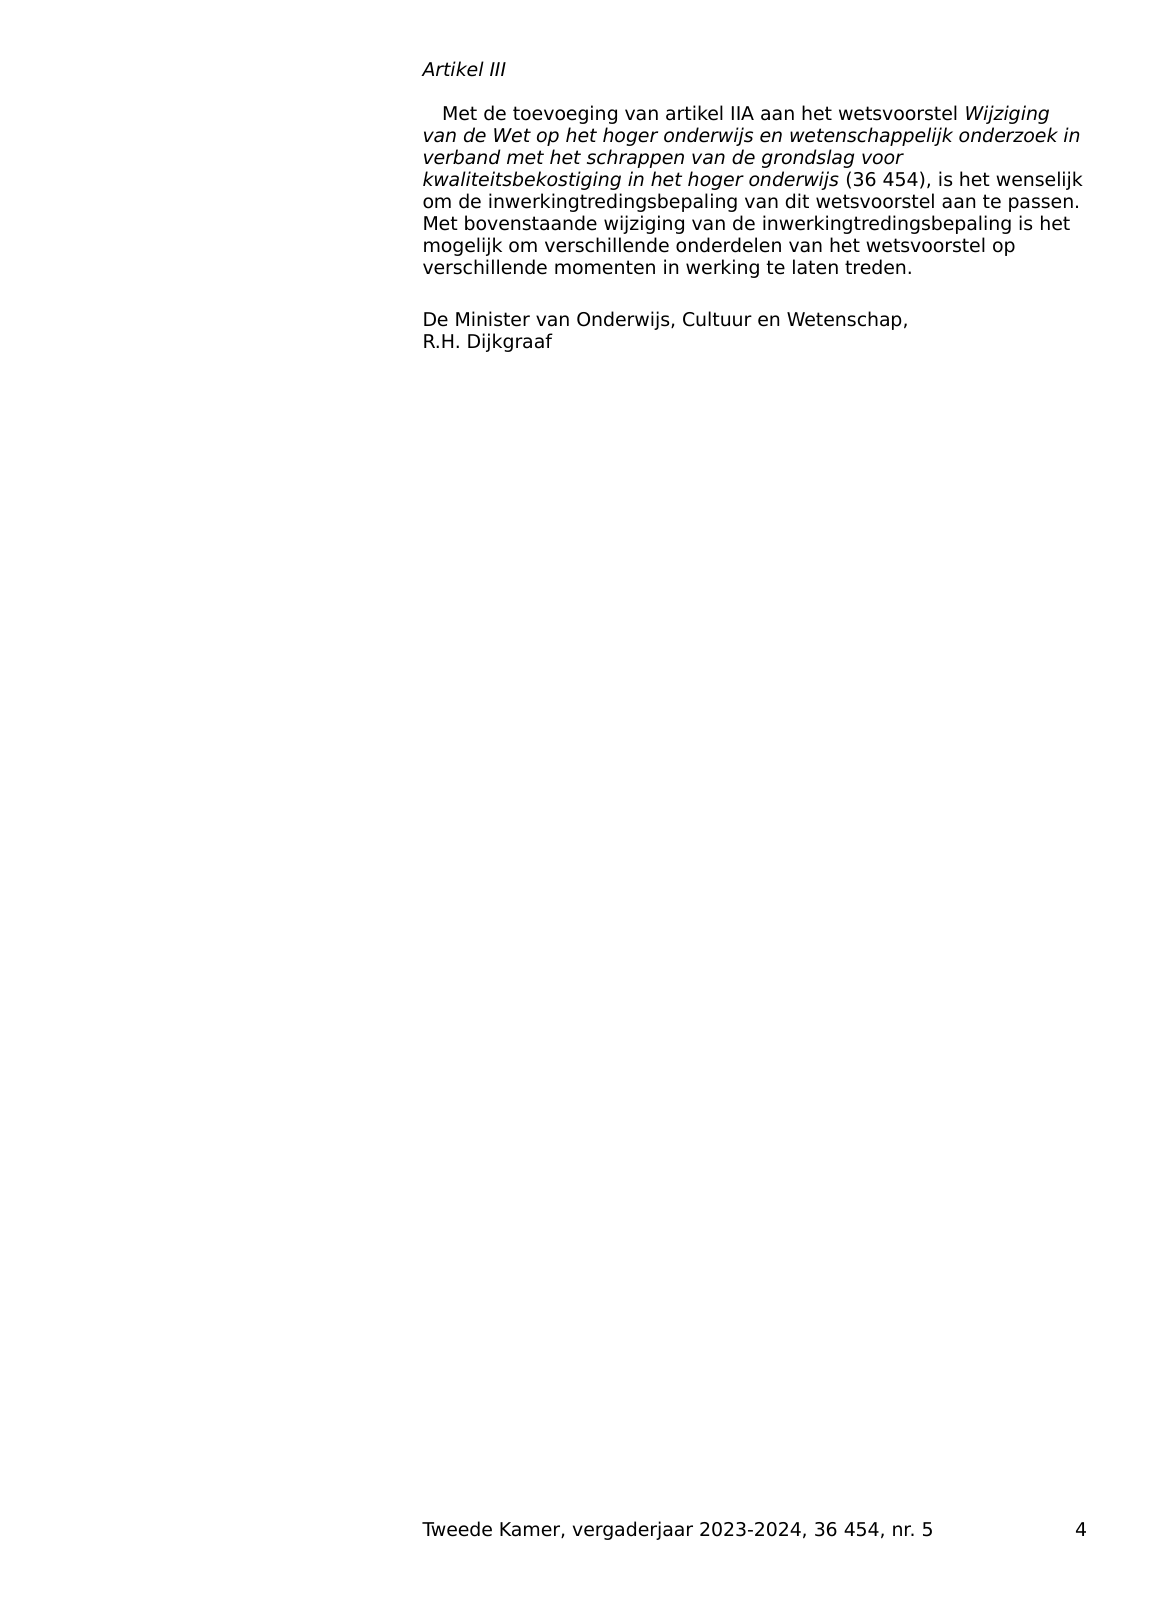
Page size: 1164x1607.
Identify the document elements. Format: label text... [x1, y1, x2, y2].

text Met de toevoeging van artikel IIA aan het wetsvoorstel Wijziging van de Wet op het hoger onderwijs en wetenschappelijk onderzoek in verband met het schrappen van de grondslag voor kwaliteitsbekostiging in het hoger onderwijs (36 454), is het wenselijk om de inwerkingtredingsbepaling van dit wetsvoorstel aan te passen. Met bovenstaande wijziging van de inwerkingtredingsbepaling is het mogelijk om verschillende onderdelen van het wetsvoorstel op verschillende momenten in werking te laten treden. [422, 103, 1087, 279]
text De Minister van Onderwijs, Cultuur en Wetenschap, R.H. Dijkgraaf [422, 309, 1087, 353]
subtitle Artikel III [422, 59, 1087, 81]
